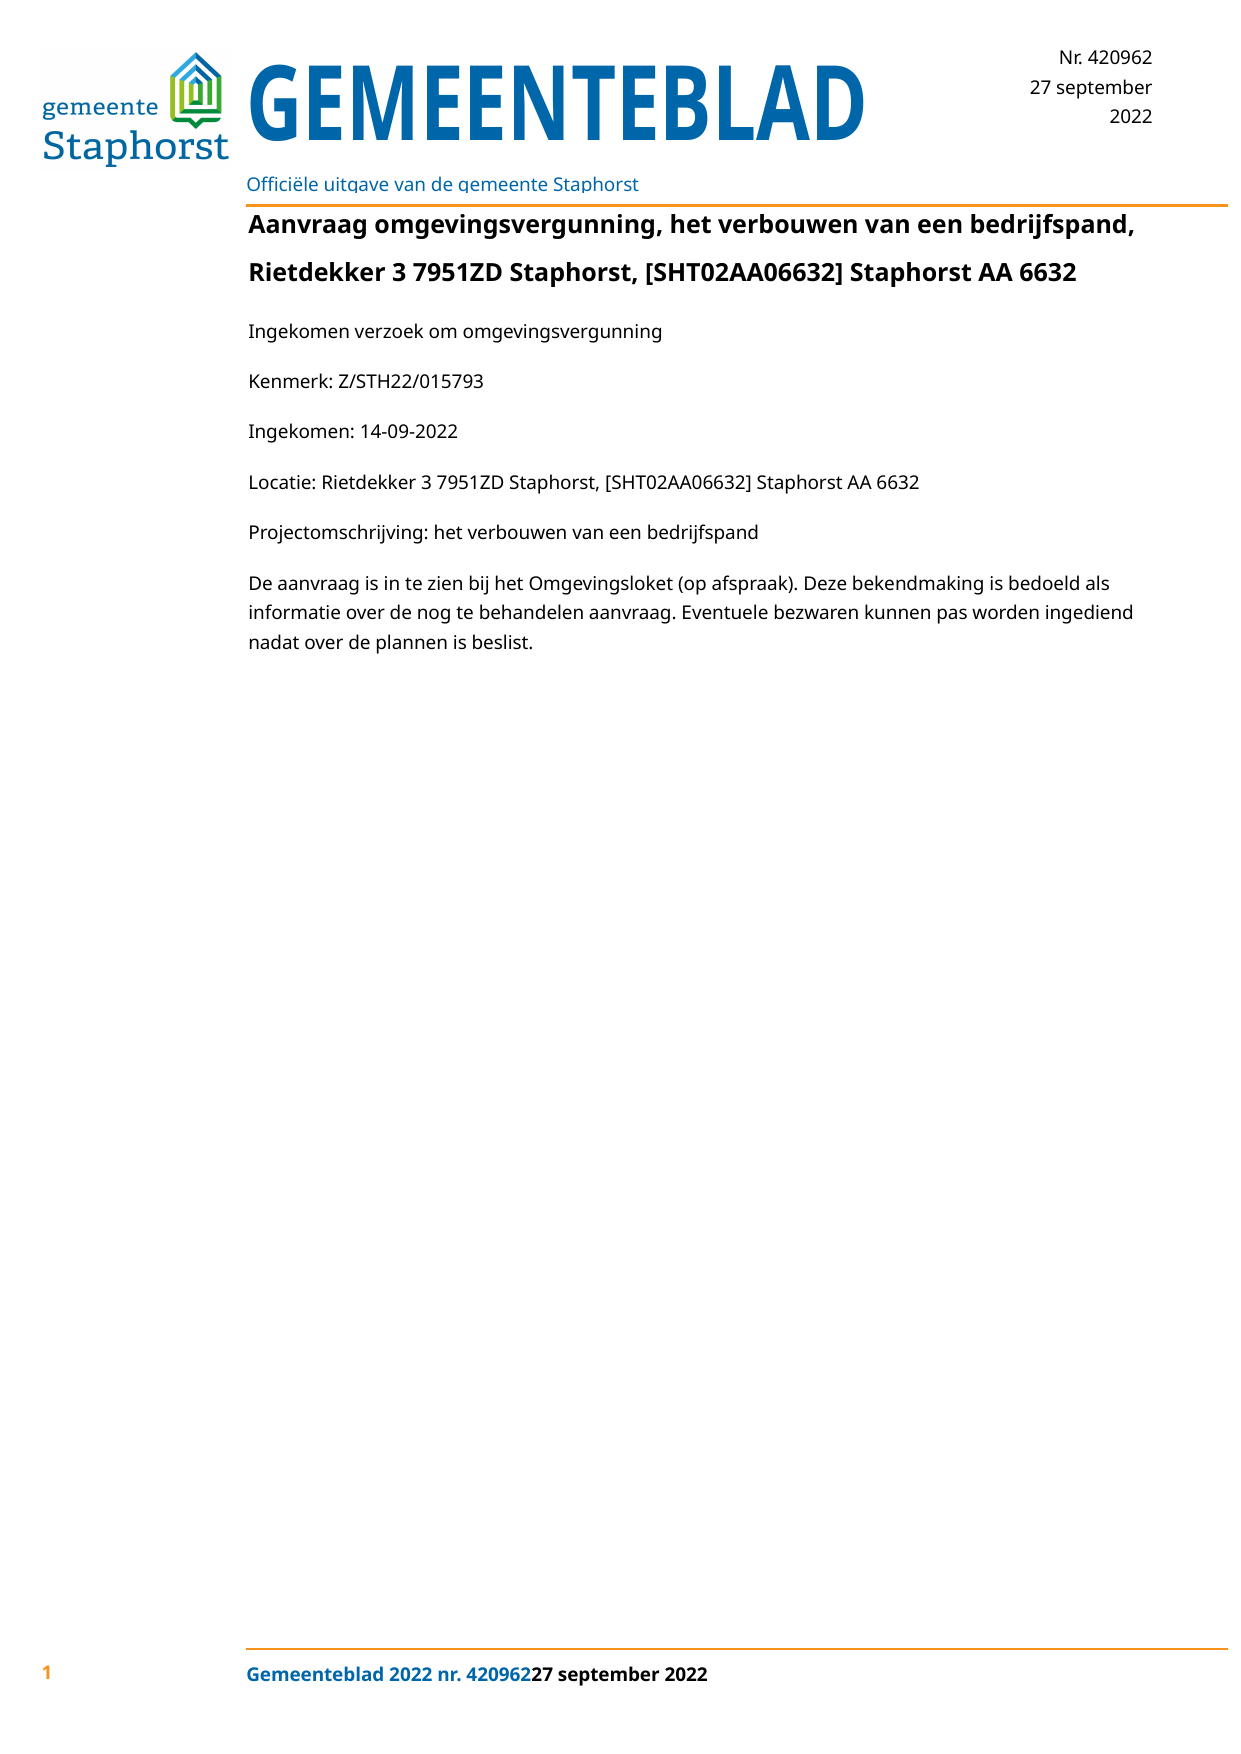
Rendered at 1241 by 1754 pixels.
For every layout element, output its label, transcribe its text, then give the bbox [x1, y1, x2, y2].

text Aanvraag omgevingsvergunning, het verbouwen van een bedrijfspand, Rietdekker 3 7951ZD Staphorst, [SHT02AA06632] Staphorst AA 6632 [248, 207, 1152, 288]
text Ingekomen verzoek om omgevingsvergunning [248, 318, 1152, 344]
text Kenmerk: Z/STH22/015793 [248, 368, 1152, 394]
picture [41, 47, 231, 172]
text Locatie: Rietdekker 3 7951ZD Staphorst, [SHT02AA06632] Staphorst AA 6632 [248, 469, 1152, 495]
text Ingekomen: 14-09-2022 [248, 419, 1152, 444]
text Projectomschrijving: het verbouwen van een bedrijfspand [248, 519, 1152, 545]
text De aanvraag is in te zien bij het Omgevingsloket (op afspraak). Deze bekendmaking is bedoeld als informatie over de nog te behandelen aanvraag. Eventuele bezwaren kunnen pas worden ingediend nadat over de plannen is beslist. [248, 570, 1152, 655]
